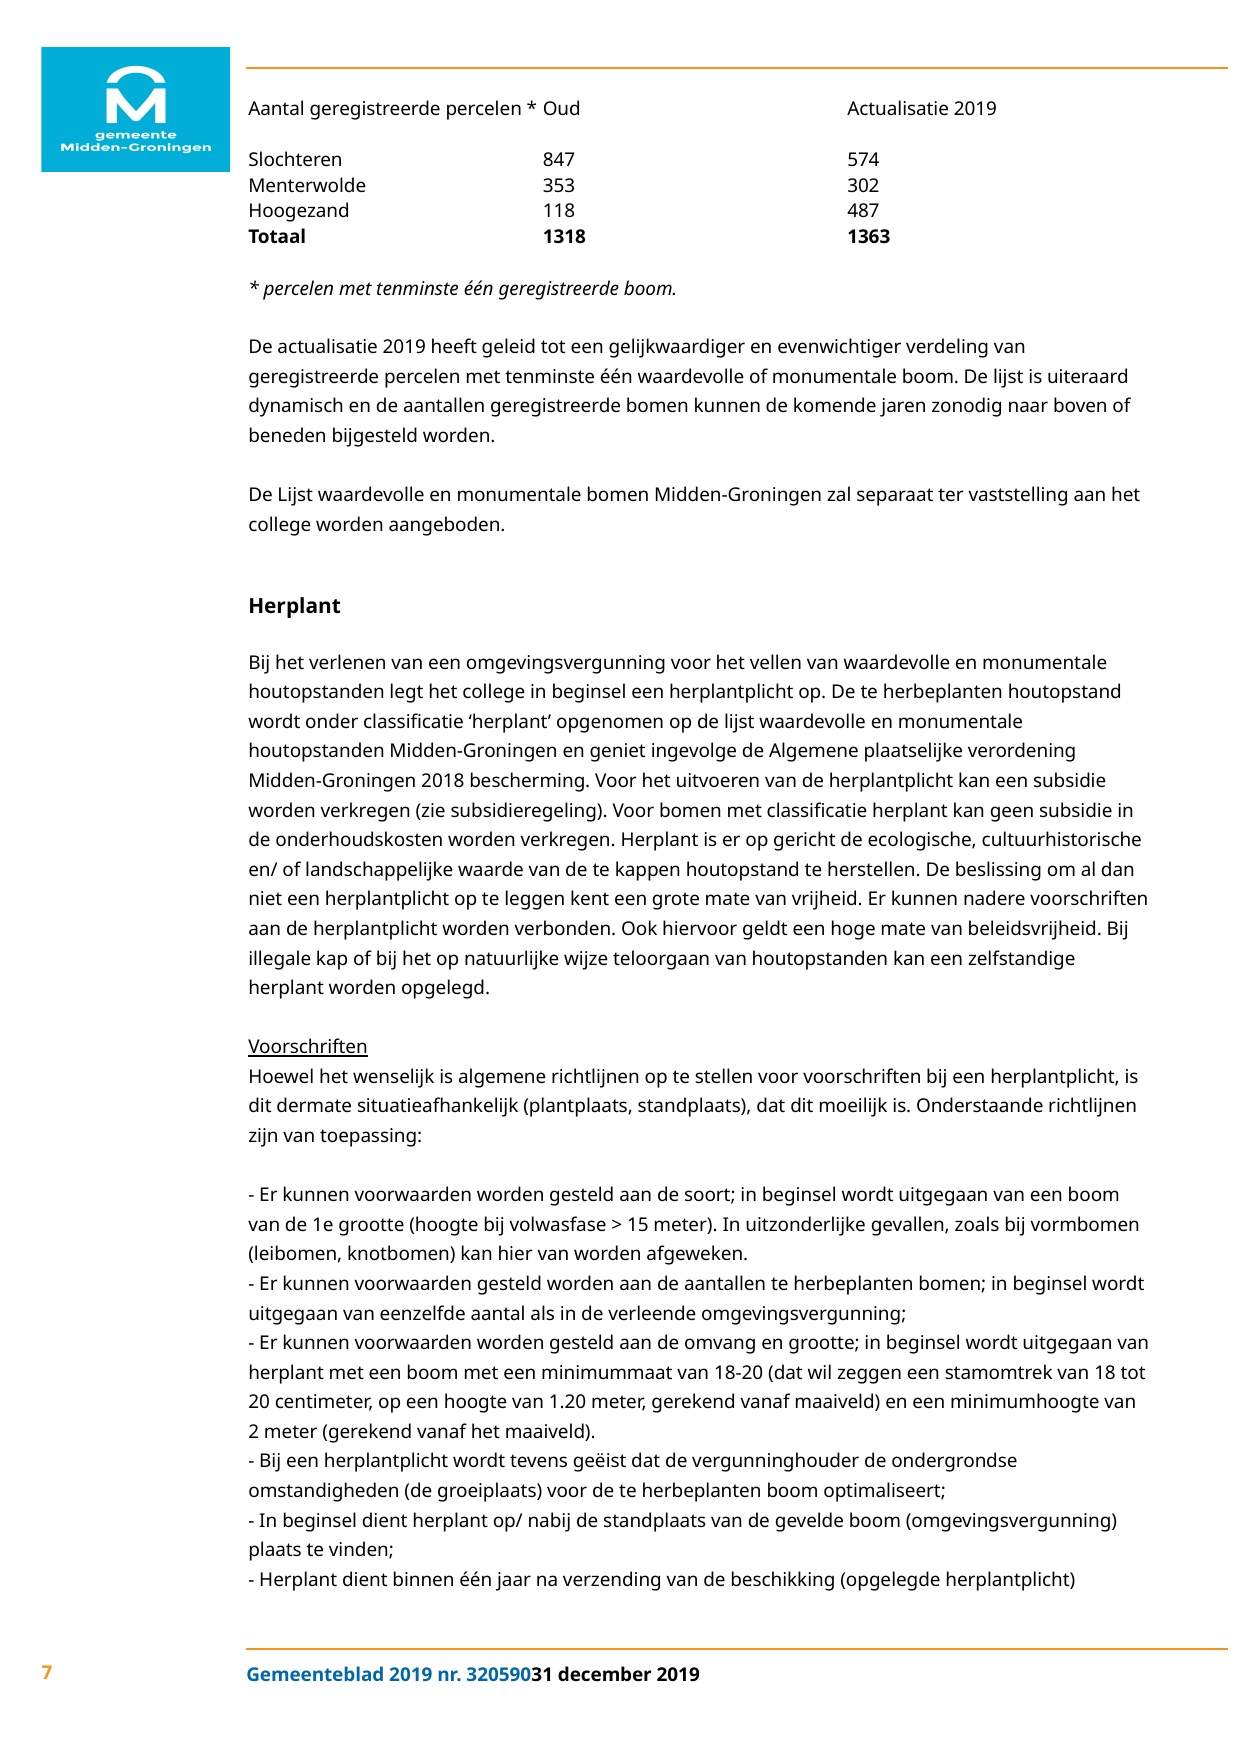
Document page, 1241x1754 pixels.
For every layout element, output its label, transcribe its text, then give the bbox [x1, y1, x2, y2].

table_cell Totaal [248, 224, 543, 249]
table_cell 574 [847, 146, 1152, 172]
table_cell 118 [543, 198, 847, 223]
text Hoewel het wenselijk is algemene richtlijnen op te stellen voor voorschriften bij een herplantplicht, is dit dermate situatieafhankelijk (plantplaats, standplaats), dat dit moeilijk is. Onderstaande richtlijnen zijn van toepassing: [248, 1063, 1152, 1148]
table_cell [847, 121, 1152, 146]
text - Er kunnen voorwaarden worden gesteld aan de omvang en grootte; in beginsel wordt uitgegaan van herplant met een boom met een minimummaat van 18-20 (dat wil zeggen een stamomtrek van 18 tot 20 centimeter, op een hoogte van 1.20 meter, gerekend vanaf maaiveld) en een minimumhoogte van 2 meter (gerekend vanaf het maaiveld). [248, 1329, 1152, 1444]
table_cell [248, 121, 543, 146]
table_cell 1363 [847, 224, 1152, 249]
table_header Aantal geregistreerde percelen * [248, 95, 543, 121]
table_cell 1318 [543, 224, 847, 249]
text De actualisatie 2019 heeft geleid tot een gelijkwaardiger en evenwichtiger verdeling van geregistreerde percelen met tenminste één waardevolle of monumentale boom. De lijst is uiteraard dynamisch en de aantallen geregistreerde bomen kunnen de komende jaren zonodig naar boven of beneden bijgesteld worden. [248, 333, 1152, 448]
table_cell 353 [543, 172, 847, 198]
text - In beginsel dient herplant op/ nabij de standplaats van de gevelde boom (omgevingsvergunning) plaats te vinden; [248, 1507, 1152, 1562]
text - Herplant dient binnen één jaar na verzending van de beschikking (opgelegde herplantplicht) [248, 1566, 1152, 1592]
text Herplant [248, 591, 1152, 619]
table_cell Hoogezand [248, 198, 543, 223]
table_header Oud [543, 95, 847, 121]
text Voorschriften [248, 1033, 1152, 1059]
table_cell [847, 249, 1152, 275]
table_header Actualisatie 2019 [847, 95, 1152, 121]
text - Bij een herplantplicht wordt tevens geëist dat de vergunninghouder de ondergrondse omstandigheden (de groeiplaats) voor de te herbeplanten boom optimaliseert; [248, 1448, 1152, 1503]
table_cell 847 [543, 146, 847, 172]
table_cell [543, 249, 847, 275]
table_cell * percelen met tenminste één geregistreerde boom. [248, 275, 1152, 301]
picture [107, 89, 165, 122]
table_cell 302 [847, 172, 1152, 198]
picture [108, 66, 164, 82]
text Bij het verlenen van een omgevingsvergunning voor het vellen van waardevolle en monumentale houtopstanden legt het college in beginsel een herplantplicht op. De te herbeplanten houtopstand wordt onder classificatie ‘herplant’ opgenomen op de lijst waardevolle en monumentale houtopstanden Midden-Groningen en geniet ingevolge de Algemene plaatselijke verordening Midden-Groningen 2018 bescherming. Voor het uitvoeren van de herplantplicht kan een subsidie worden verkregen (zie subsidieregeling). Voor bomen met classificatie herplant kan geen subsidie in de onderhoudskosten worden verkregen. Herplant is er op gericht de ecologische, cultuurhistorische en/ of landschappelijke waarde van de te kappen houtopstand te herstellen. De beslissing om al dan niet een herplantplicht op te leggen kent een grote mate van vrijheid. Er kunnen nadere voorschriften aan de herplantplicht worden verbonden. Ook hiervoor geldt een hoge mate van beleidsvrijheid. Bij illegale kap of bij het op natuurlijke wijze teloorgaan van houtopstanden kan een zelfstandige herplant worden opgelegd. [248, 649, 1152, 1000]
text - Er kunnen voorwaarden gesteld worden aan de aantallen te herbeplanten bomen; in beginsel wordt uitgegaan van eenzelfde aantal als in de verleende omgevingsvergunning; [248, 1270, 1152, 1326]
table_cell [543, 121, 847, 146]
table_cell [248, 249, 543, 275]
picture [184, 146, 190, 153]
table_cell 487 [847, 198, 1152, 223]
text De Lijst waardevolle en monumentale bomen Midden-Groningen zal separaat ter vaststelling aan het college worden aangeboden. [248, 481, 1152, 537]
table_cell Slochteren [248, 146, 543, 172]
text - Er kunnen voorwaarden worden gesteld aan de soort; in beginsel wordt uitgegaan van een boom van de 1e grootte (hoogte bij volwasfase > 15 meter). In uitzonderlijke gevallen, zoals bij vormbomen (leibomen, knotbomen) kan hier van worden afgeweken. [248, 1181, 1152, 1266]
table_cell Menterwolde [248, 172, 543, 198]
